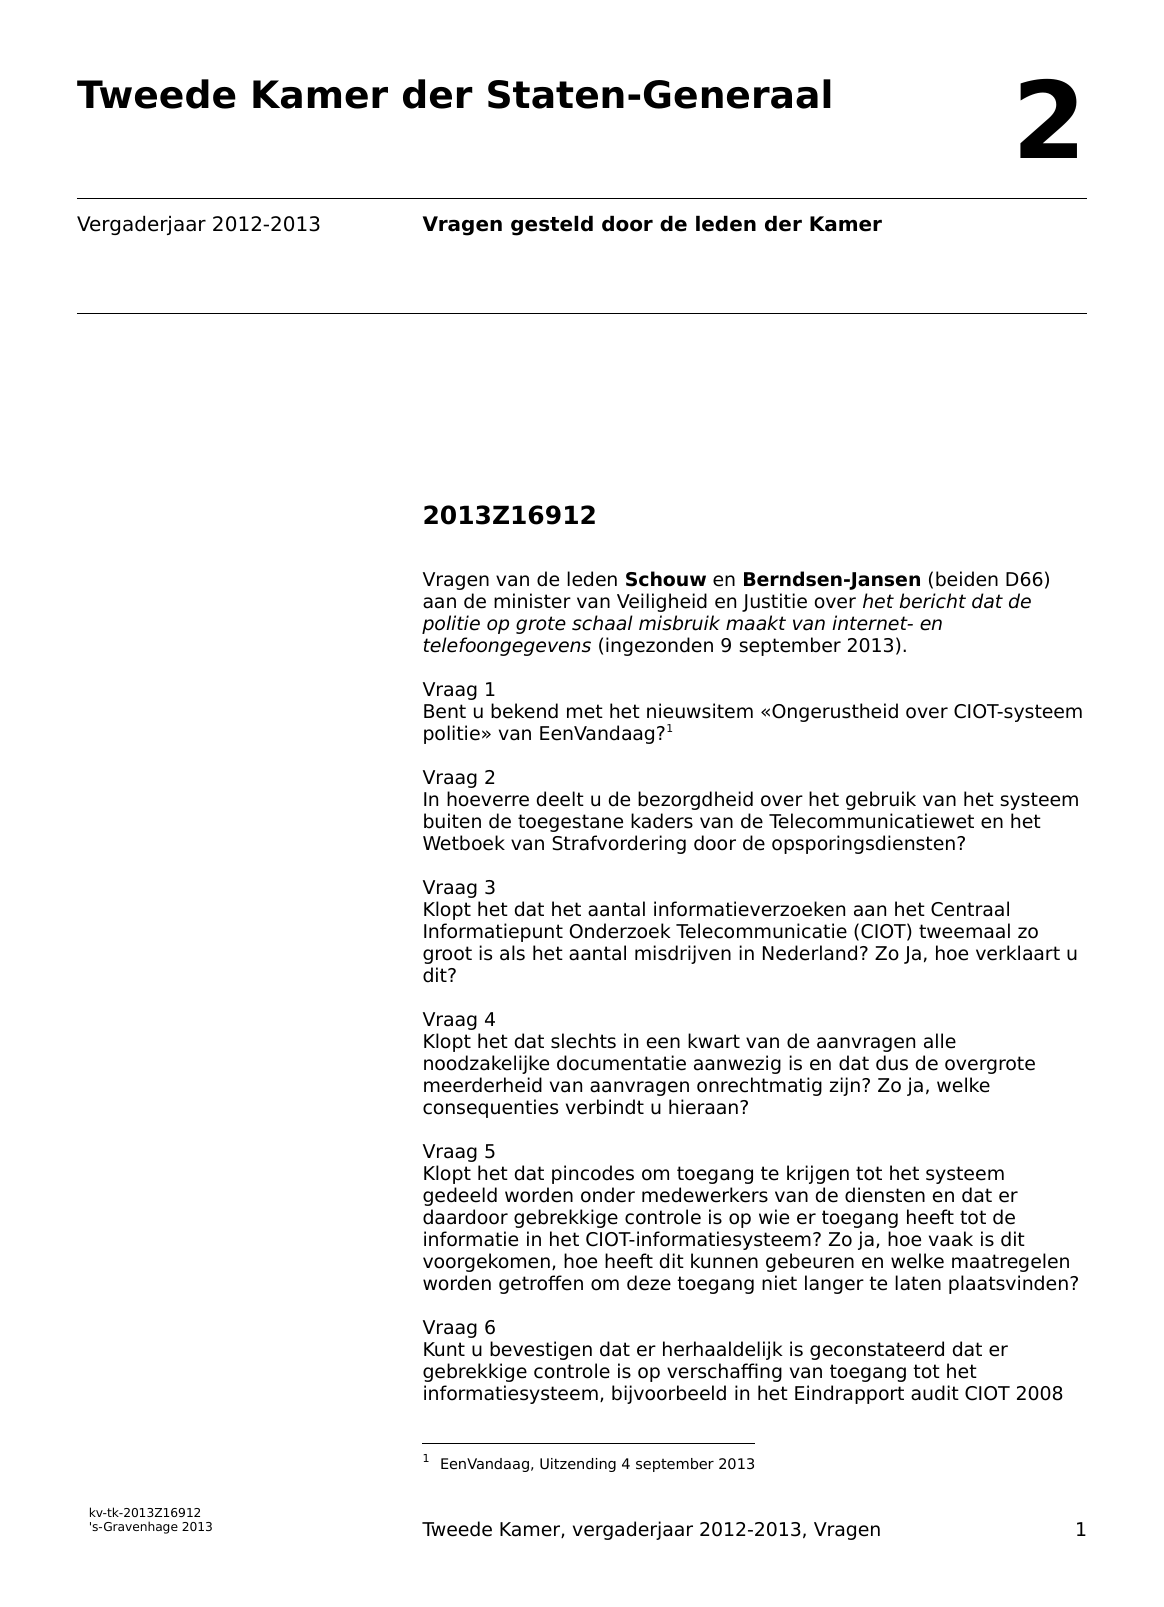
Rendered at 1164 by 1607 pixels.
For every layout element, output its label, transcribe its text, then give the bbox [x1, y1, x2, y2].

text Vragen van de leden Schouw en Berndsen-Jansen (beiden D66) aan de minister van Veiligheid en Justitie over het bericht dat de politie op grote schaal misbruik maakt van internet- en telefoongegevens (ingezonden 9 september 2013). [422, 569, 1087, 657]
text Kunt u bevestigen dat er herhaaldelijk is geconstateerd dat er gebrekkige controle is op verschaffing van toegang tot het informatiesysteem, bijvoorbeeld in het Eindrapport audit CIOT 2008 [422, 1339, 1087, 1405]
text kv-tk-2013Z16912 [88, 1506, 323, 1520]
table_cell Vragen gesteld door de leden der Kamer [422, 199, 1087, 313]
text Vraag 4 [422, 1009, 1087, 1031]
text Klopt het dat het aantal informatieverzoeken aan het Centraal Informatiepunt Onderzoek Telecommunicatie (CIOT) tweemaal zo groot is als het aantal misdrijven in Nederland? Zo Ja, hoe verklaart u dit? [422, 899, 1087, 987]
text 's-Gravenhage 2013 [88, 1520, 323, 1534]
text Vraag 5 [422, 1141, 1087, 1163]
text EenVandaag, Uitzending 4 september 2013 [422, 1452, 1087, 1474]
table_header 2 [886, 59, 1087, 198]
text In hoeverre deelt u de bezorgdheid over het gebruik van het systeem buiten de toegestane kaders van de Telecommunicatiewet en het Wetboek van Strafvordering door de opsporingsdiensten? [422, 789, 1087, 855]
table_header Tweede Kamer der Staten-Generaal [77, 59, 886, 198]
text Klopt het dat slechts in een kwart van de aanvragen alle noodzakelijke documentatie aanwezig is en dat dus de overgrote meerderheid van aanvragen onrechtmatig zijn? Zo ja, welke consequenties verbindt u hieraan? [422, 1031, 1087, 1119]
table_cell Vergaderjaar 2012-2013 [77, 199, 422, 313]
text 2013Z16912 [422, 501, 1087, 531]
text Vraag 1 [422, 679, 1087, 701]
text Klopt het dat pincodes om toegang te krijgen tot het systeem gedeeld worden onder medewerkers van de diensten en dat er daardoor gebrekkige controle is op wie er toegang heeft tot de informatie in het CIOT-informatiesysteem? Zo ja, hoe vaak is dit voorgekomen, hoe heeft dit kunnen gebeuren en welke maatregelen worden getroffen om deze toegang niet langer te laten plaatsvinden? [422, 1163, 1087, 1295]
text Vraag 2 [422, 767, 1087, 789]
text Bent u bekend met het nieuwsitem «Ongerustheid over CIOT-systeem politie» van EenVandaag? [422, 701, 1087, 745]
text Vraag 6 [422, 1317, 1087, 1339]
text Vraag 3 [422, 877, 1087, 899]
